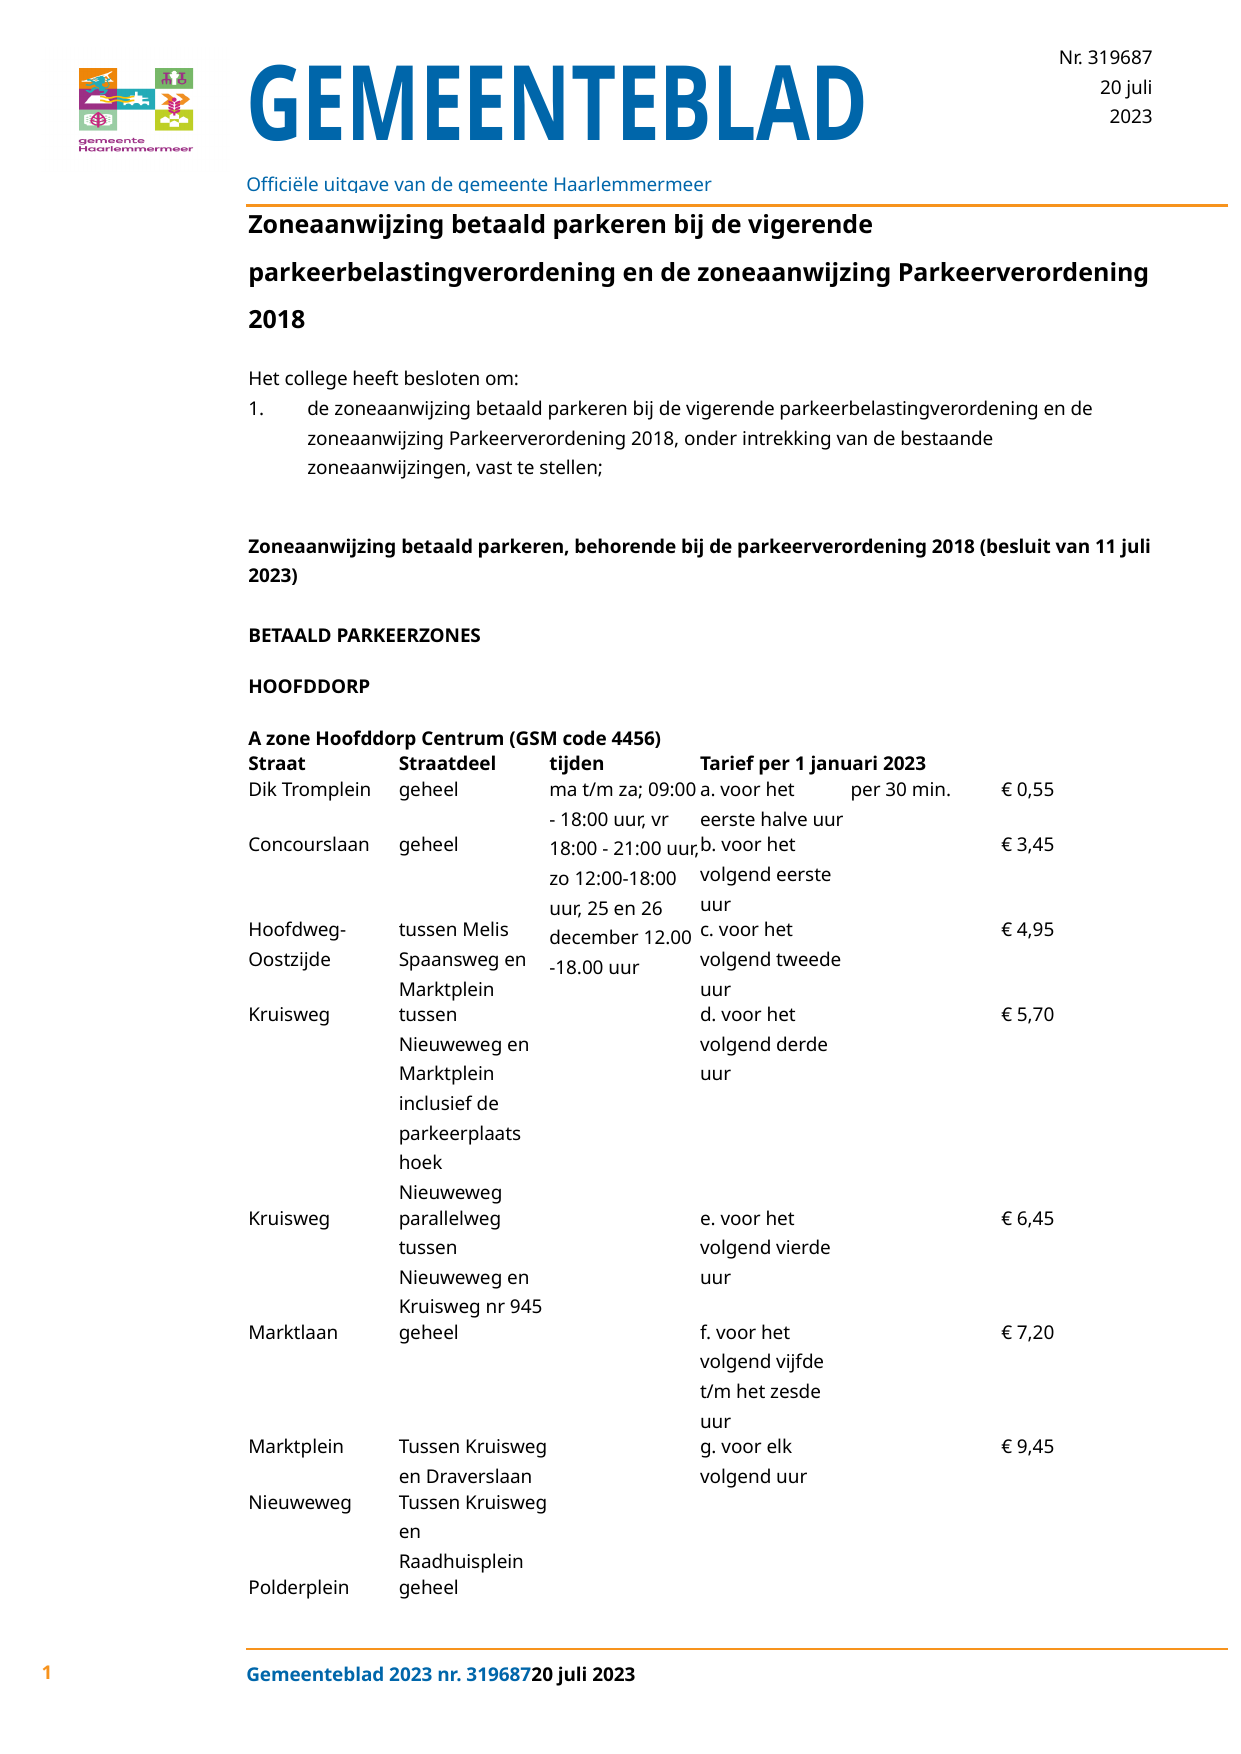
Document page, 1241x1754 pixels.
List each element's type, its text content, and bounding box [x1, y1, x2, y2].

table_cell Straat [248, 751, 398, 776]
table_cell [399, 648, 549, 673]
table_cell € 4,95 [1001, 917, 1152, 1001]
table_cell [1001, 1574, 1152, 1599]
table_cell [700, 699, 850, 725]
table_cell ma t/m za; 09:00 - 18:00 uur, vr 18:00 - 21:00 uur, zo 12:00-18:00 uur, 25 en 26 december 12.00 -18.00 uur [549, 776, 700, 1599]
table_cell Tarief per 1 januari 2023 [700, 751, 1152, 776]
table_cell parallelweg tussen Nieuweweg en Kruisweg nr 945 [399, 1205, 549, 1319]
table_cell Marktlaan [248, 1319, 398, 1434]
table_cell [850, 699, 1001, 725]
table_cell [700, 1574, 850, 1599]
table_cell tijden [549, 751, 700, 776]
table_cell [850, 648, 1001, 673]
table_cell [700, 1489, 850, 1574]
table_cell Tussen Kruisweg en Raadhuisplein [399, 1489, 549, 1574]
table_cell [850, 1205, 1001, 1319]
table_cell geheel [399, 832, 549, 917]
table_cell Polderplein [248, 1574, 398, 1599]
table_cell Concourslaan [248, 832, 398, 917]
picture [41, 47, 231, 172]
table_cell geheel [399, 1574, 549, 1599]
table_cell geheel [399, 776, 549, 832]
table_cell tussen Nieuweweg en Marktplein inclusief de parkeerplaats hoek Nieuweweg [399, 1001, 549, 1205]
table_cell a. voor het eerste halve uur [700, 776, 850, 832]
table_cell [850, 1574, 1001, 1599]
table_cell Marktplein [248, 1434, 398, 1489]
table_cell b. voor het volgend eerste uur [700, 832, 850, 917]
table_cell d. voor het volgend derde uur [700, 1001, 850, 1205]
text Het college heeft besloten om: [248, 366, 1152, 391]
table_cell [850, 1319, 1001, 1434]
list de zoneaanwijzing betaald parkeren bij de vigerende parkeerbelastingverordening en de zoneaanwijzing Parkeerverordening 2018, onder intrekking van de bestaande zoneaanwijzingen, vast te stellen; [248, 395, 1152, 480]
table_cell Dik Tromplein [248, 776, 398, 832]
table_cell Hoofdweg-Oostzijde [248, 917, 398, 1001]
table_cell € 0,55 [1001, 776, 1152, 832]
table_cell f. voor het volgend vijfde t/m het zesde uur [700, 1319, 850, 1434]
table_cell € 9,45 [1001, 1434, 1152, 1489]
table_cell € 5,70 [1001, 1001, 1152, 1205]
table_cell A zone Hoofddorp Centrum (GSM code 4456) [248, 725, 1152, 751]
table_cell Tussen Kruisweg en Draverslaan [399, 1434, 549, 1489]
table_cell [549, 699, 700, 725]
table_cell [1001, 699, 1152, 725]
table_cell [850, 832, 1001, 917]
table_cell [549, 648, 700, 673]
table_cell [700, 648, 850, 673]
table_cell c. voor het volgend tweede uur [700, 917, 850, 1001]
table_cell € 7,20 [1001, 1319, 1152, 1434]
table_cell Nieuweweg [248, 1489, 398, 1574]
table_cell € 3,45 [1001, 832, 1152, 917]
table_cell [1001, 648, 1152, 673]
table_cell tussen Melis Spaansweg en Marktplein [399, 917, 549, 1001]
table_cell geheel [399, 1319, 549, 1434]
table_cell Straatdeel [399, 751, 549, 776]
table_cell [399, 699, 549, 725]
table_cell [1001, 1489, 1152, 1574]
table_cell € 6,45 [1001, 1205, 1152, 1319]
table_cell per 30 min. [850, 776, 1001, 832]
text Zoneaanwijzing betaald parkeren bij de vigerende parkeerbelastingverordening en de zoneaanwijzing Parkeerverordening 2018 [248, 207, 1152, 336]
table_cell [850, 1489, 1001, 1574]
table_cell HOOFDDORP [248, 674, 1152, 699]
text Zoneaanwijzing betaald parkeren, behorende bij de parkeerverordening 2018 (besluit van 11 juli 2023) [248, 533, 1152, 588]
table_cell Kruisweg [248, 1205, 398, 1319]
table_cell g. voor elk volgend uur [700, 1434, 850, 1489]
table_cell [850, 917, 1001, 1001]
table_cell Kruisweg [248, 1001, 398, 1205]
table_cell [850, 1001, 1001, 1205]
table_header BETAALD PARKEERZONES [248, 622, 1152, 648]
table_cell e. voor het volgend vierde uur [700, 1205, 850, 1319]
table_cell [248, 648, 398, 673]
table_cell [850, 1434, 1001, 1489]
table_cell [248, 699, 398, 725]
